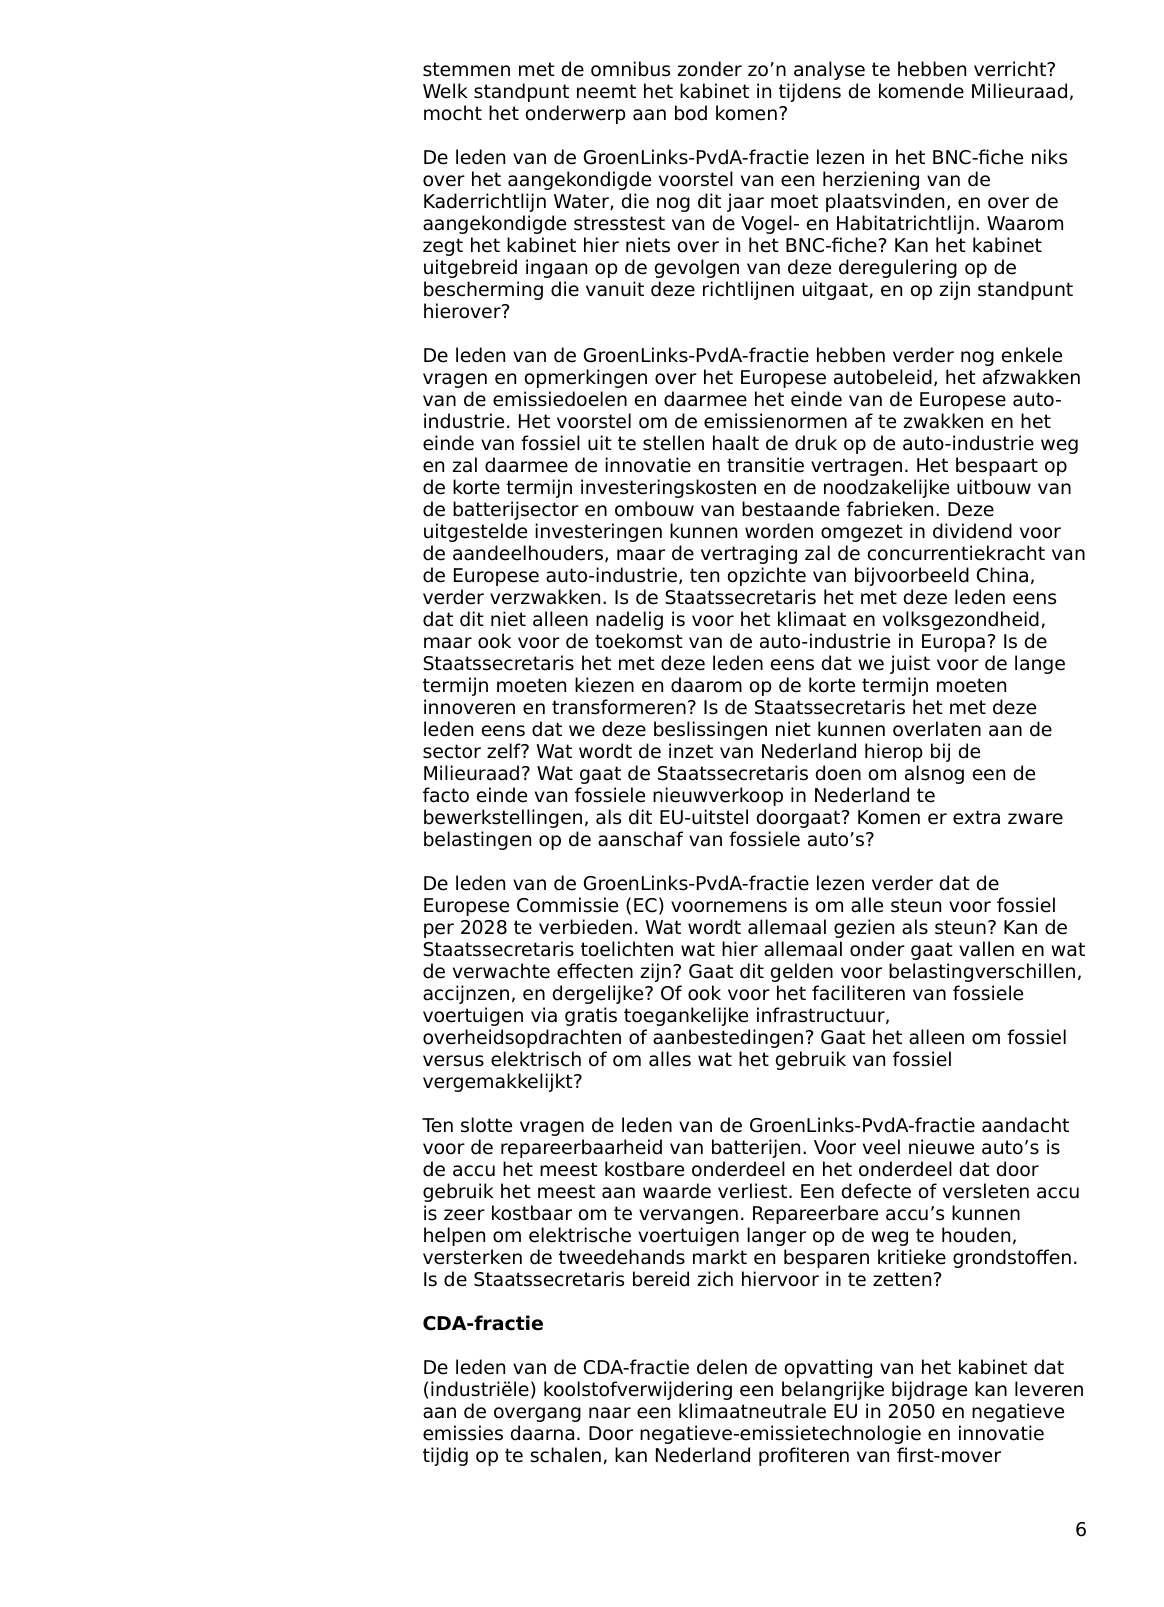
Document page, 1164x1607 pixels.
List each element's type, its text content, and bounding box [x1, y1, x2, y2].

text De leden van de GroenLinks-PvdA-fractie lezen verder dat de Europese Commissie (EC) voornemens is om alle steun voor fossiel per 2028 te verbieden. Wat wordt allemaal gezien als steun? Kan de Staatssecretaris toelichten wat hier allemaal onder gaat vallen en wat de verwachte effecten zijn? Gaat dit gelden voor belastingverschillen, accijnzen, en dergelijke? Of ook voor het faciliteren van fossiele voertuigen via gratis toegankelijke infrastructuur, overheidsopdrachten of aanbestedingen? Gaat het alleen om fossiel versus elektrisch of om alles wat het gebruik van fossiel vergemakkelijkt? [422, 873, 1087, 1093]
subtitle CDA-fractie [422, 1313, 1087, 1335]
text De leden van de GroenLinks-PvdA-fractie lezen in het BNC-fiche niks over het aangekondigde voorstel van een herziening van de Kaderrichtlijn Water, die nog dit jaar moet plaatsvinden, en over de aangekondigde stresstest van de Vogel- en Habitatrichtlijn. Waarom zegt het kabinet hier niets over in het BNC-fiche? Kan het kabinet uitgebreid ingaan op de gevolgen van deze deregulering op de bescherming die vanuit deze richtlijnen uitgaat, en op zijn standpunt hierover? [422, 147, 1087, 323]
text stemmen met de omnibus zonder zo’n analyse te hebben verricht? Welk standpunt neemt het kabinet in tijdens de komende Milieuraad, mocht het onderwerp aan bod komen? [422, 59, 1087, 125]
text De leden van de CDA-fractie delen de opvatting van het kabinet dat (industriële) koolstofverwijdering een belangrijke bijdrage kan leveren aan de overgang naar een klimaatneutrale EU in 2050 en negatieve emissies daarna. Door negatieve-emissietechnologie en innovatie tijdig op te schalen, kan Nederland profiteren van first-mover [422, 1357, 1087, 1467]
text De leden van de GroenLinks-PvdA-fractie hebben verder nog enkele vragen en opmerkingen over het Europese autobeleid, het afzwakken van de emissiedoelen en daarmee het einde van de Europese auto-industrie. Het voorstel om de emissienormen af te zwakken en het einde van fossiel uit te stellen haalt de druk op de auto-industrie weg en zal daarmee de innovatie en transitie vertragen. Het bespaart op de korte termijn investeringskosten en de noodzakelijke uitbouw van de batterijsector en ombouw van bestaande fabrieken. Deze uitgestelde investeringen kunnen worden omgezet in dividend voor de aandeelhouders, maar de vertraging zal de concurrentiekracht van de Europese auto-industrie, ten opzichte van bijvoorbeeld China, verder verzwakken. Is de Staatssecretaris het met deze leden eens dat dit niet alleen nadelig is voor het klimaat en volksgezondheid, maar ook voor de toekomst van de auto-industrie in Europa? Is de Staatssecretaris het met deze leden eens dat we juist voor de lange termijn moeten kiezen en daarom op de korte termijn moeten innoveren en transformeren? Is de Staatssecretaris het met deze leden eens dat we deze beslissingen niet kunnen overlaten aan de sector zelf? Wat wordt de inzet van Nederland hierop bij de Milieuraad? Wat gaat de Staatssecretaris doen om alsnog een de facto einde van fossiele nieuwverkoop in Nederland te bewerkstellingen, als dit EU-uitstel doorgaat? Komen er extra zware belastingen op de aanschaf van fossiele auto’s? [422, 345, 1087, 851]
text Ten slotte vragen de leden van de GroenLinks-PvdA-fractie aandacht voor de repareerbaarheid van batterijen. Voor veel nieuwe auto’s is de accu het meest kostbare onderdeel en het onderdeel dat door gebruik het meest aan waarde verliest. Een defecte of versleten accu is zeer kostbaar om te vervangen. Repareerbare accu’s kunnen helpen om elektrische voertuigen langer op de weg te houden, versterken de tweedehands markt en besparen kritieke grondstoffen. Is de Staatssecretaris bereid zich hiervoor in te zetten? [422, 1115, 1087, 1291]
